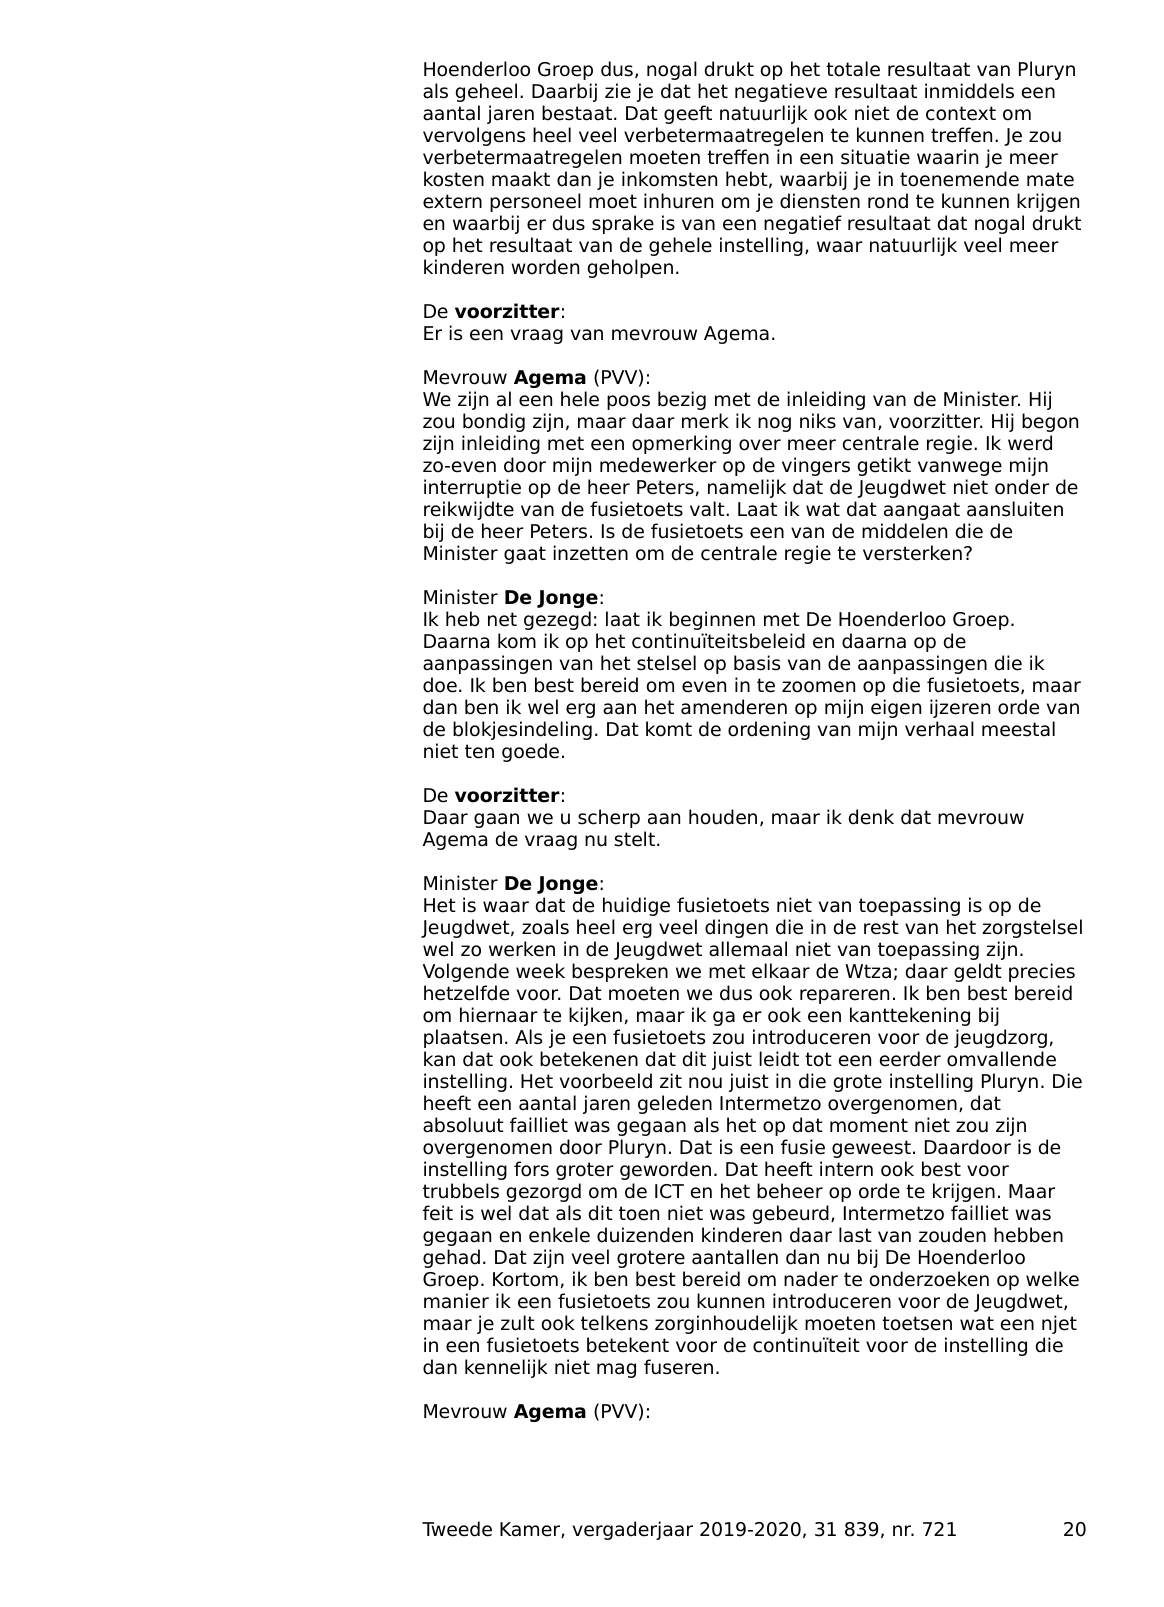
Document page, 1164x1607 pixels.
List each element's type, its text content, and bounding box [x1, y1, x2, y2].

text De voorzitter: [422, 301, 1087, 323]
text Ik heb net gezegd: laat ik beginnen met De Hoenderloo Groep. Daarna kom ik op het continuïteitsbeleid en daarna op de aanpassingen van het stelsel op basis van de aanpassingen die ik doe. Ik ben best bereid om even in te zoomen op die fusietoets, maar dan ben ik wel erg aan het amenderen op mijn eigen ijzeren orde van de blokjesindeling. Dat komt de ordening van mijn verhaal meestal niet ten goede. [422, 609, 1087, 763]
text We zijn al een hele poos bezig met de inleiding van de Minister. Hij zou bondig zijn, maar daar merk ik nog niks van, voorzitter. Hij begon zijn inleiding met een opmerking over meer centrale regie. Ik werd zo-even door mijn medewerker op de vingers getikt vanwege mijn interruptie op de heer Peters, namelijk dat de Jeugdwet niet onder de reikwijdte van de fusietoets valt. Laat ik wat dat aangaat aansluiten bij de heer Peters. Is de fusietoets een van de middelen die de Minister gaat inzetten om de centrale regie te versterken? [422, 389, 1087, 565]
text De voorzitter: [422, 785, 1087, 807]
text Daar gaan we u scherp aan houden, maar ik denk dat mevrouw Agema de vraag nu stelt. [422, 807, 1087, 851]
text Er is een vraag van mevrouw Agema. [422, 323, 1087, 345]
text Mevrouw Agema (PVV): [422, 367, 1087, 389]
text Minister De Jonge: [422, 587, 1087, 609]
text Het is waar dat de huidige fusietoets niet van toepassing is op de Jeugdwet, zoals heel erg veel dingen die in de rest van het zorgstelsel wel zo werken in de Jeugdwet allemaal niet van toepassing zijn. Volgende week bespreken we met elkaar de Wtza; daar geldt precies hetzelfde voor. Dat moeten we dus ook repareren. Ik ben best bereid om hiernaar te kijken, maar ik ga er ook een kanttekening bij plaatsen. Als je een fusietoets zou introduceren voor de jeugdzorg, kan dat ook betekenen dat dit juist leidt tot een eerder omvallende instelling. Het voorbeeld zit nou juist in die grote instelling Pluryn. Die heeft een aantal jaren geleden Intermetzo overgenomen, dat absoluut failliet was gegaan als het op dat moment niet zou zijn overgenomen door Pluryn. Dat is een fusie geweest. Daardoor is de instelling fors groter geworden. Dat heeft intern ook best voor trubbels gezorgd om de ICT en het beheer op orde te krijgen. Maar feit is wel dat als dit toen niet was gebeurd, Intermetzo failliet was gegaan en enkele duizenden kinderen daar last van zouden hebben gehad. Dat zijn veel grotere aantallen dan nu bij De Hoenderloo Groep. Kortom, ik ben best bereid om nader te onderzoeken op welke manier ik een fusietoets zou kunnen introduceren voor de Jeugdwet, maar je zult ook telkens zorginhoudelijk moeten toetsen wat een njet in een fusietoets betekent voor de continuïteit voor de instelling die dan kennelijk niet mag fuseren. [422, 895, 1087, 1379]
text Hoenderloo Groep dus, nogal drukt op het totale resultaat van Pluryn als geheel. Daarbij zie je dat het negatieve resultaat inmiddels een aantal jaren bestaat. Dat geeft natuurlijk ook niet de context om vervolgens heel veel verbetermaatregelen te kunnen treffen. Je zou verbetermaatregelen moeten treffen in een situatie waarin je meer kosten maakt dan je inkomsten hebt, waarbij je in toenemende mate extern personeel moet inhuren om je diensten rond te kunnen krijgen en waarbij er dus sprake is van een negatief resultaat dat nogal drukt op het resultaat van de gehele instelling, waar natuurlijk veel meer kinderen worden geholpen. [422, 59, 1087, 279]
text Mevrouw Agema (PVV): [422, 1401, 1087, 1423]
text Minister De Jonge: [422, 873, 1087, 895]
